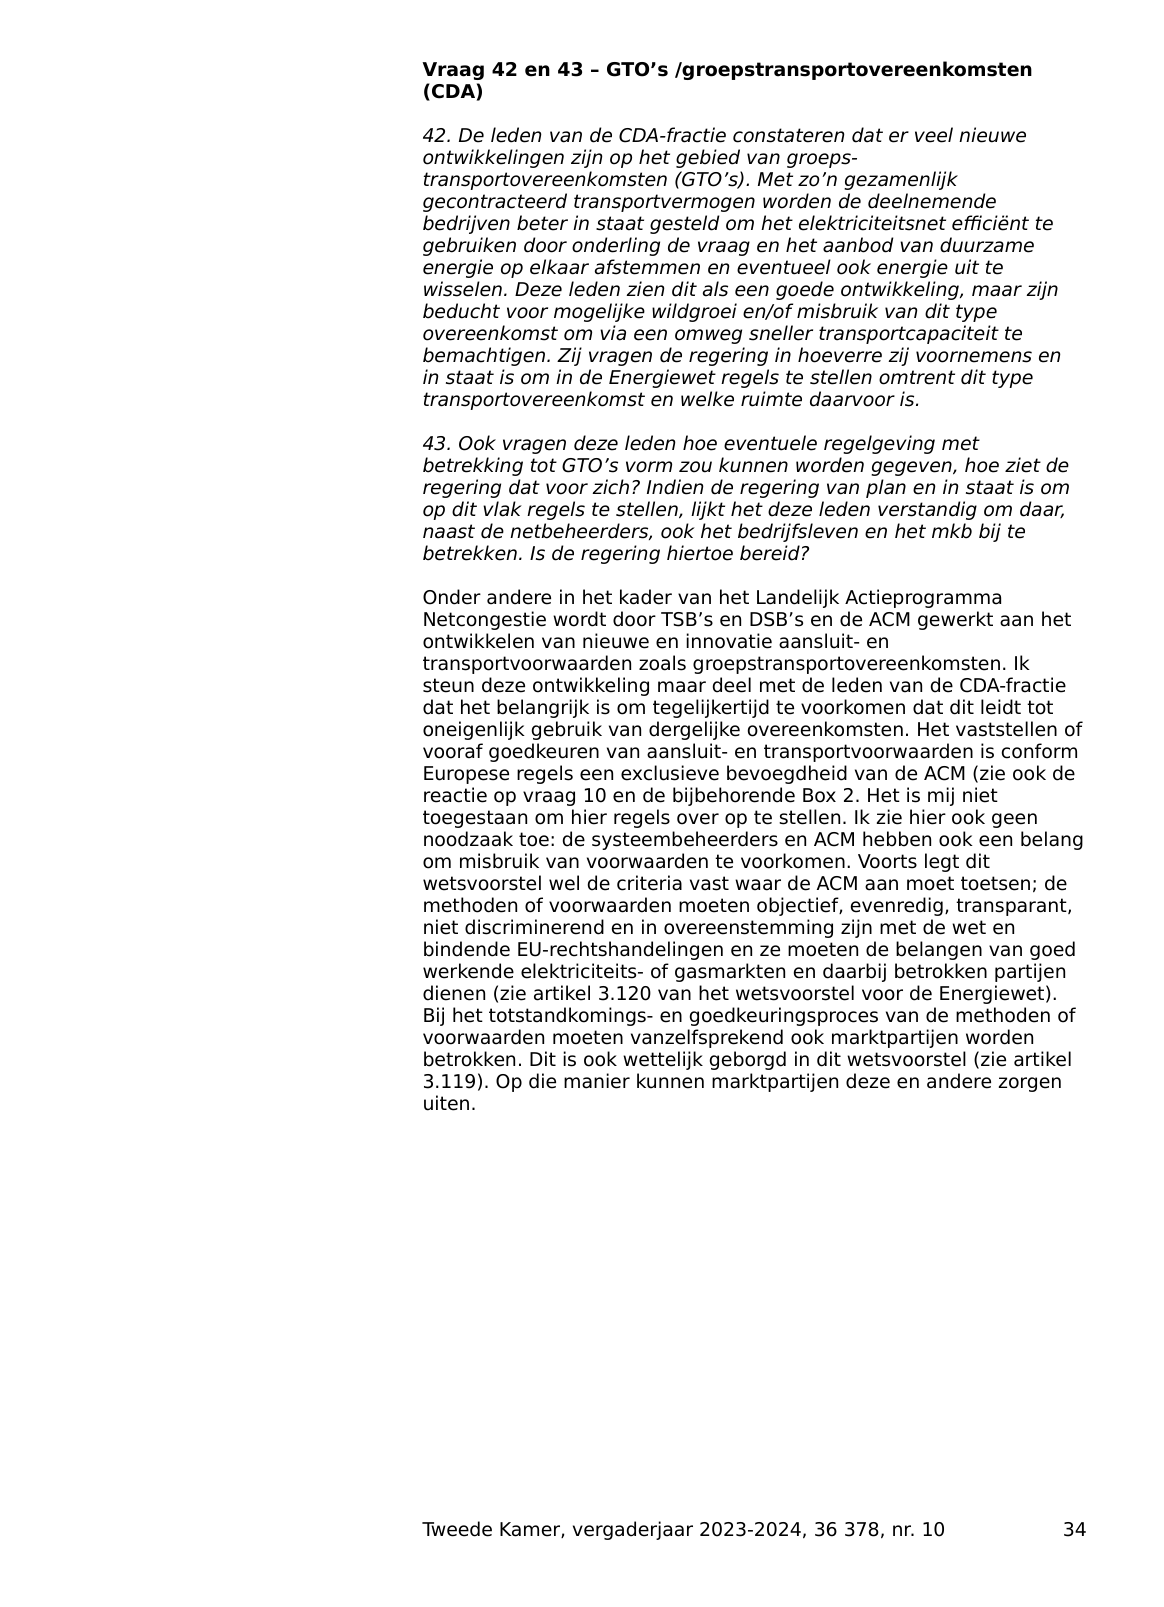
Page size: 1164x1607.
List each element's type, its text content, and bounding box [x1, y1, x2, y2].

subtitle Vraag 42 en 43 – GTO’s /groepstransportovereenkomsten (CDA) [422, 59, 1087, 103]
subtitle 43. Ook vragen deze leden hoe eventuele regelgeving met betrekking tot GTO’s vorm zou kunnen worden gegeven, hoe ziet de regering dat voor zich? Indien de regering van plan en in staat is om op dit vlak regels te stellen, lijkt het deze leden verstandig om daar, naast de netbeheerders, ook het bedrijfsleven en het mkb bij te betrekken. Is de regering hiertoe bereid? [422, 433, 1087, 565]
subtitle 42. De leden van de CDA-fractie constateren dat er veel nieuwe ontwikkelingen zijn op het gebied van groeps- transportovereenkomsten (GTO’s). Met zo’n gezamenlijk gecontracteerd transportvermogen worden de deelnemende bedrijven beter in staat gesteld om het elektriciteitsnet efficiënt te gebruiken door onderling de vraag en het aanbod van duurzame energie op elkaar afstemmen en eventueel ook energie uit te wisselen. Deze leden zien dit als een goede ontwikkeling, maar zijn beducht voor mogelijke wildgroei en/of misbruik van dit type overeenkomst om via een omweg sneller transportcapaciteit te bemachtigen. Zij vragen de regering in hoeverre zij voornemens en in staat is om in de Energiewet regels te stellen omtrent dit type transportovereenkomst en welke ruimte daarvoor is. [422, 125, 1087, 411]
text Onder andere in het kader van het Landelijk Actieprogramma Netcongestie wordt door TSB’s en DSB’s en de ACM gewerkt aan het ontwikkelen van nieuwe en innovatie aansluit- en transportvoorwaarden zoals groepstransportovereenkomsten. Ik steun deze ontwikkeling maar deel met de leden van de CDA-fractie dat het belangrijk is om tegelijkertijd te voorkomen dat dit leidt tot oneigenlijk gebruik van dergelijke overeenkomsten. Het vaststellen of vooraf goedkeuren van aansluit- en transportvoorwaarden is conform Europese regels een exclusieve bevoegdheid van de ACM (zie ook de reactie op vraag 10 en de bijbehorende Box 2. Het is mij niet toegestaan om hier regels over op te stellen. Ik zie hier ook geen noodzaak toe: de systeembeheerders en ACM hebben ook een belang om misbruik van voorwaarden te voorkomen. Voorts legt dit wetsvoorstel wel de criteria vast waar de ACM aan moet toetsen; de methoden of voorwaarden moeten objectief, evenredig, transparant, niet discriminerend en in overeenstemming zijn met de wet en bindende EU-rechtshandelingen en ze moeten de belangen van goed werkende elektriciteits- of gasmarkten en daarbij betrokken partijen dienen (zie artikel 3.120 van het wetsvoorstel voor de Energiewet). Bij het totstandkomings- en goedkeuringsproces van de methoden of voorwaarden moeten vanzelfsprekend ook marktpartijen worden betrokken. Dit is ook wettelijk geborgd in dit wetsvoorstel (zie artikel 3.119). Op die manier kunnen marktpartijen deze en andere zorgen uiten. [422, 587, 1087, 1115]
